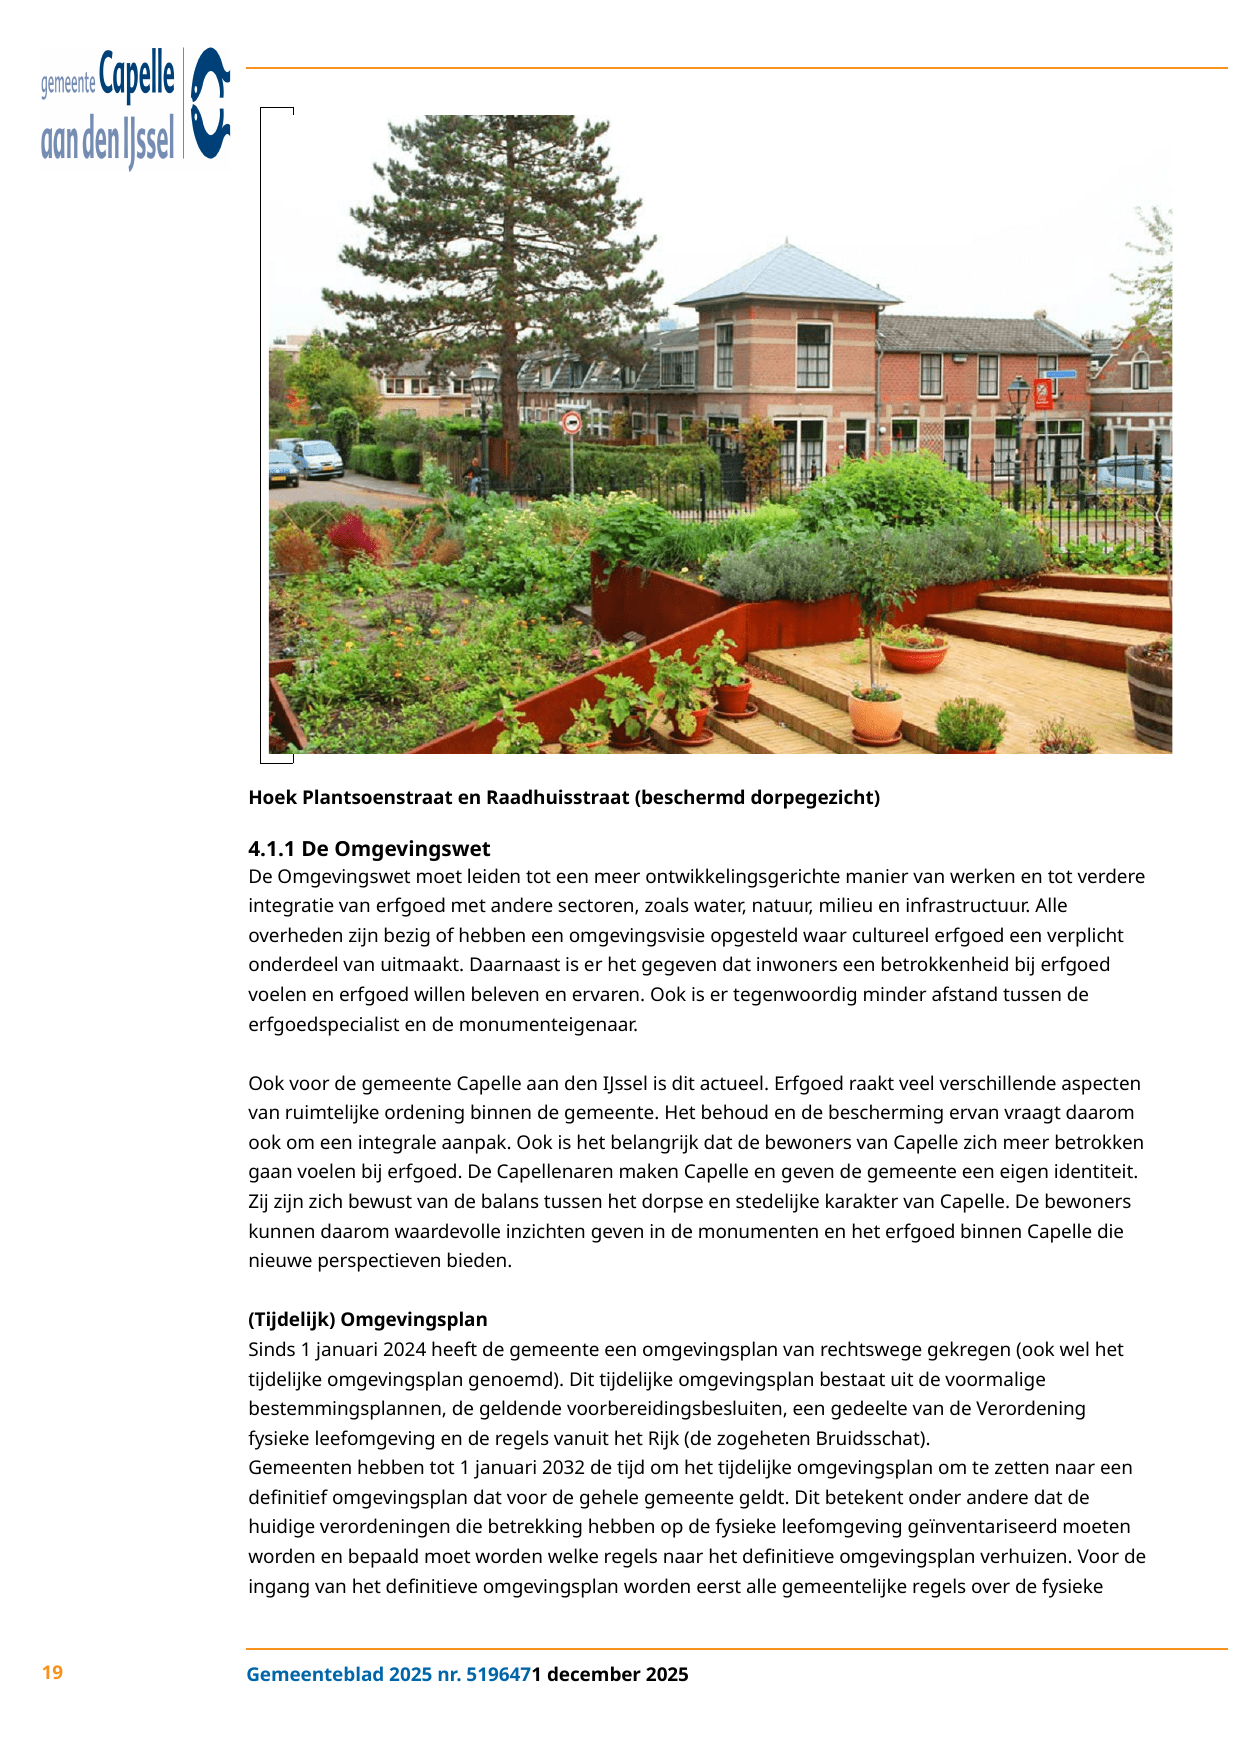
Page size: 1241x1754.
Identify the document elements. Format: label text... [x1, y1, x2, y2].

text De Omgevingswet moet leiden tot een meer ontwikkelingsgerichte manier van werken en tot verdere integratie van erfgoed met andere sectoren, zoals water, natuur, milieu en infrastructuur. Alle overheden zijn bezig of hebben een omgevingsvisie opgesteld waar cultureel erfgoed een verplicht onderdeel van uitmaakt. Daarnaast is er het gegeven dat inwoners een betrokkenheid bij erfgoed voelen en erfgoed willen beleven en ervaren. Ook is er tegenwoordig minder afstand tussen de erfgoedspecialist en de monumenteigenaar. [248, 863, 1152, 1036]
text Hoek Plantsoenstraat en Raadhuisstraat (beschermd dorpegezicht) [248, 784, 1152, 810]
text Sinds 1 januari 2024 heeft de gemeente een omgevingsplan van rechtswege gekregen (ook wel het tijdelijke omgevingsplan genoemd). Dit tijdelijke omgevingsplan bestaat uit de voormalige bestemmingsplannen, de geldende voorbereidingsbesluiten, een gedeelte van de Verordening fysieke leefomgeving en de regels vanuit het Rijk (de zogeheten Bruidsschat). [248, 1336, 1152, 1451]
text 4.1.1 De Omgevingswet [248, 834, 1152, 863]
picture [268, 115, 1173, 754]
text Ook voor de gemeente Capelle aan den IJssel is dit actueel. Erfgoed raakt veel verschillende aspecten van ruimtelijke ordening binnen de gemeente. Het behoud en de bescherming ervan vraagt daarom ook om een integrale aanpak. Ook is het belangrijk dat de bewoners van Capelle zich meer betrokken gaan voelen bij erfgoed. De Capellenaren maken Capelle en geven de gemeente een eigen identiteit. Zij zijn zich bewust van de balans tussen het dorpse en stedelijke karakter van Capelle. De bewoners kunnen daarom waardevolle inzichten geven in de monumenten en het erfgoed binnen Capelle die nieuwe perspectieven bieden. [248, 1070, 1152, 1273]
text Gemeenten hebben tot 1 januari 2032 de tijd om het tijdelijke omgevingsplan om te zetten naar een definitief omgevingsplan dat voor de gehele gemeente geldt. Dit betekent onder andere dat de huidige verordeningen die betrekking hebben op de fysieke leefomgeving geïnventariseerd moeten worden en bepaald moet worden welke regels naar het definitieve omgevingsplan verhuizen. Voor de ingang van het definitieve omgevingsplan worden eerst alle gemeentelijke regels over de fysieke [248, 1454, 1152, 1598]
text (Tijdelijk) Omgevingsplan [248, 1307, 1152, 1332]
picture [41, 47, 231, 172]
